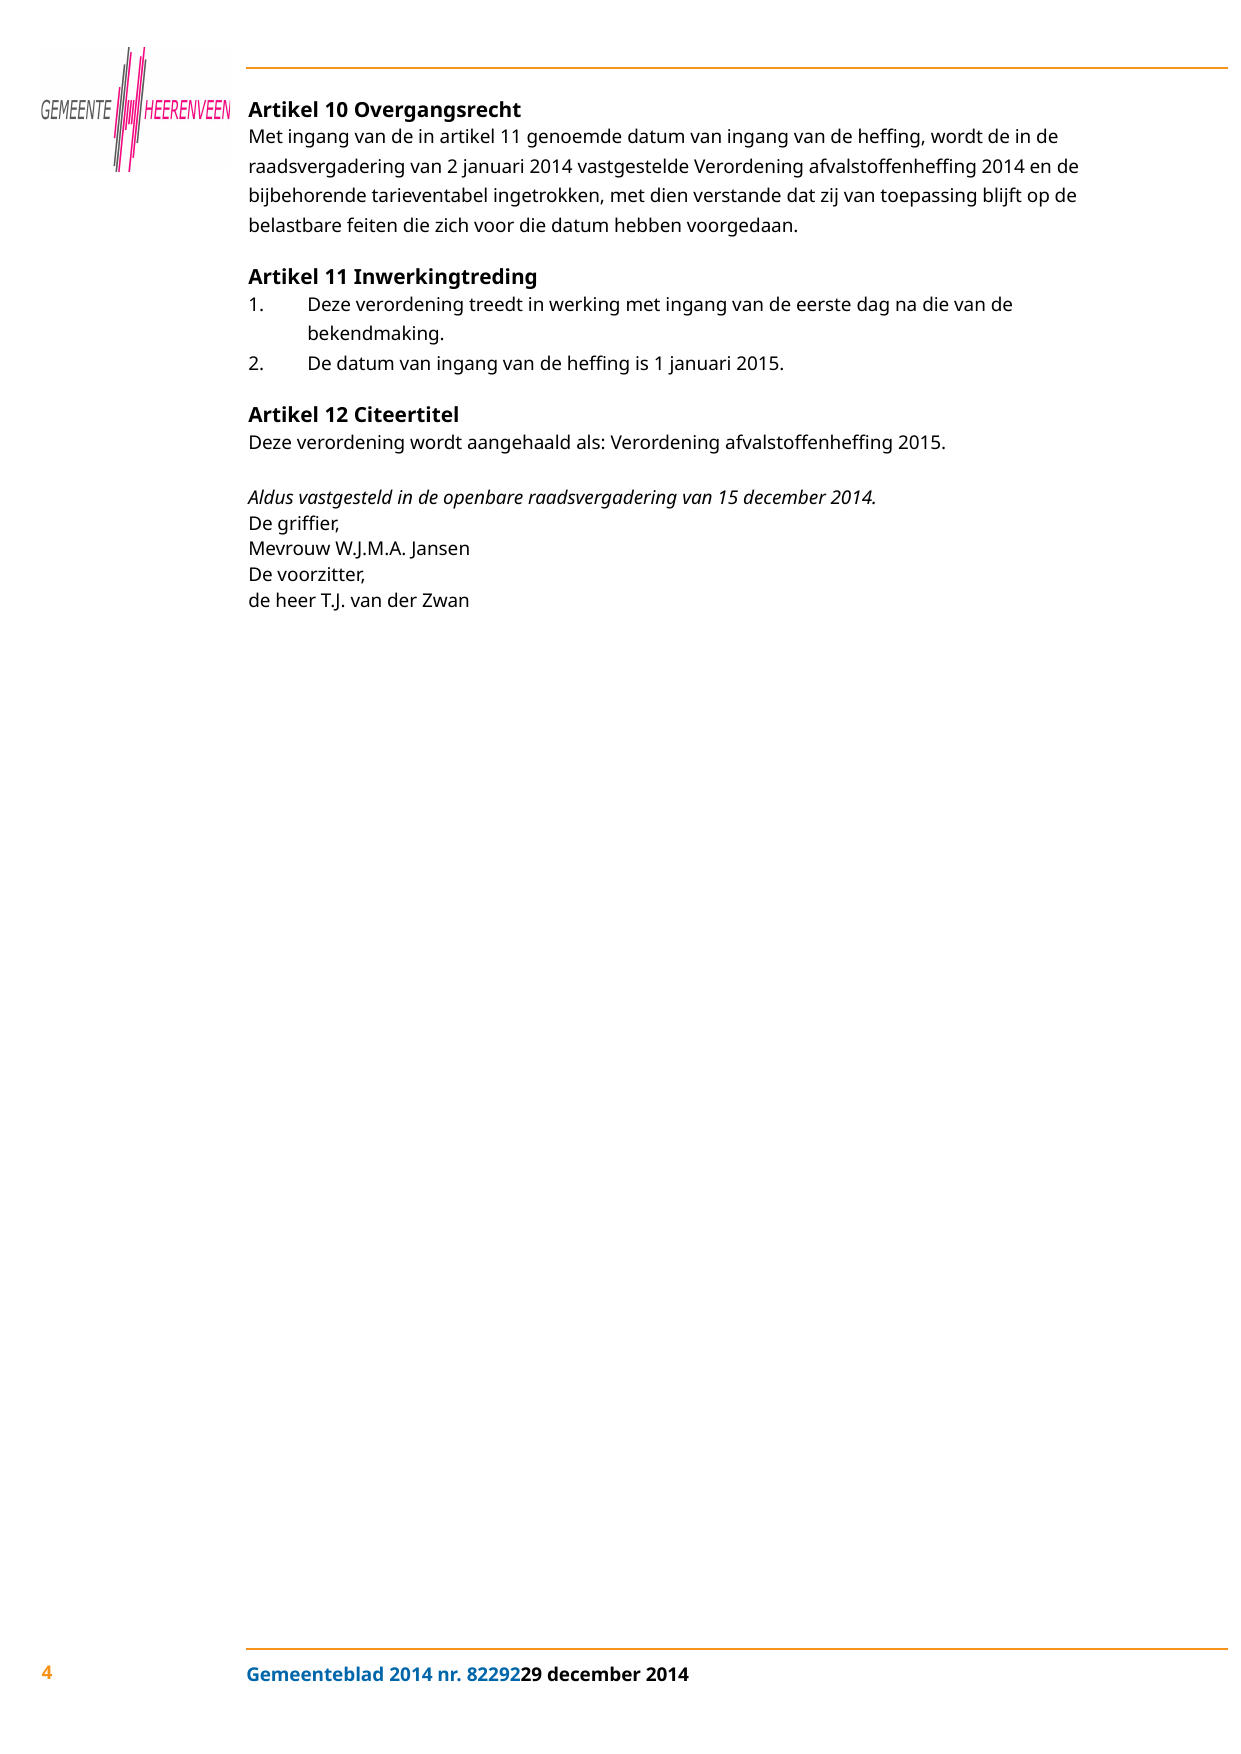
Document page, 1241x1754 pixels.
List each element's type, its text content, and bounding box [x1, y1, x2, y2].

text de heer T.J. van der Zwan [248, 587, 1152, 613]
text Artikel 10 Overgangsrecht [248, 95, 1152, 123]
list Deze verordening treedt in werking met ingang van de eerste dag na die van de bekendmaking. [248, 291, 1152, 346]
list De datum van ingang van de heffing is 1 januari 2015. [248, 350, 1152, 376]
text Met ingang van de in artikel 11 genoemde datum van ingang van de heffing, wordt de in de raadsvergadering van 2 januari 2014 vastgestelde Verordening afvalstoffenheffing 2014 en de bijbehorende tarieventabel ingetrokken, met dien verstande dat zij van toepassing blijft op de belastbare feiten die zich voor die datum hebben voorgedaan. [248, 123, 1152, 238]
text Aldus vastgesteld in de openbare raadsvergadering van 15 december 2014. [248, 484, 1152, 510]
text Mevrouw W.J.M.A. Jansen [248, 536, 1152, 561]
text Artikel 12 Citeertitel [248, 400, 1152, 429]
picture [41, 47, 231, 172]
text De voorzitter, [248, 561, 1152, 587]
text De griffier, [248, 510, 1152, 536]
text Artikel 11 Inwerkingtreding [248, 262, 1152, 291]
text Deze verordening wordt aangehaald als: Verordening afvalstoffenheffing 2015. [248, 429, 1152, 454]
